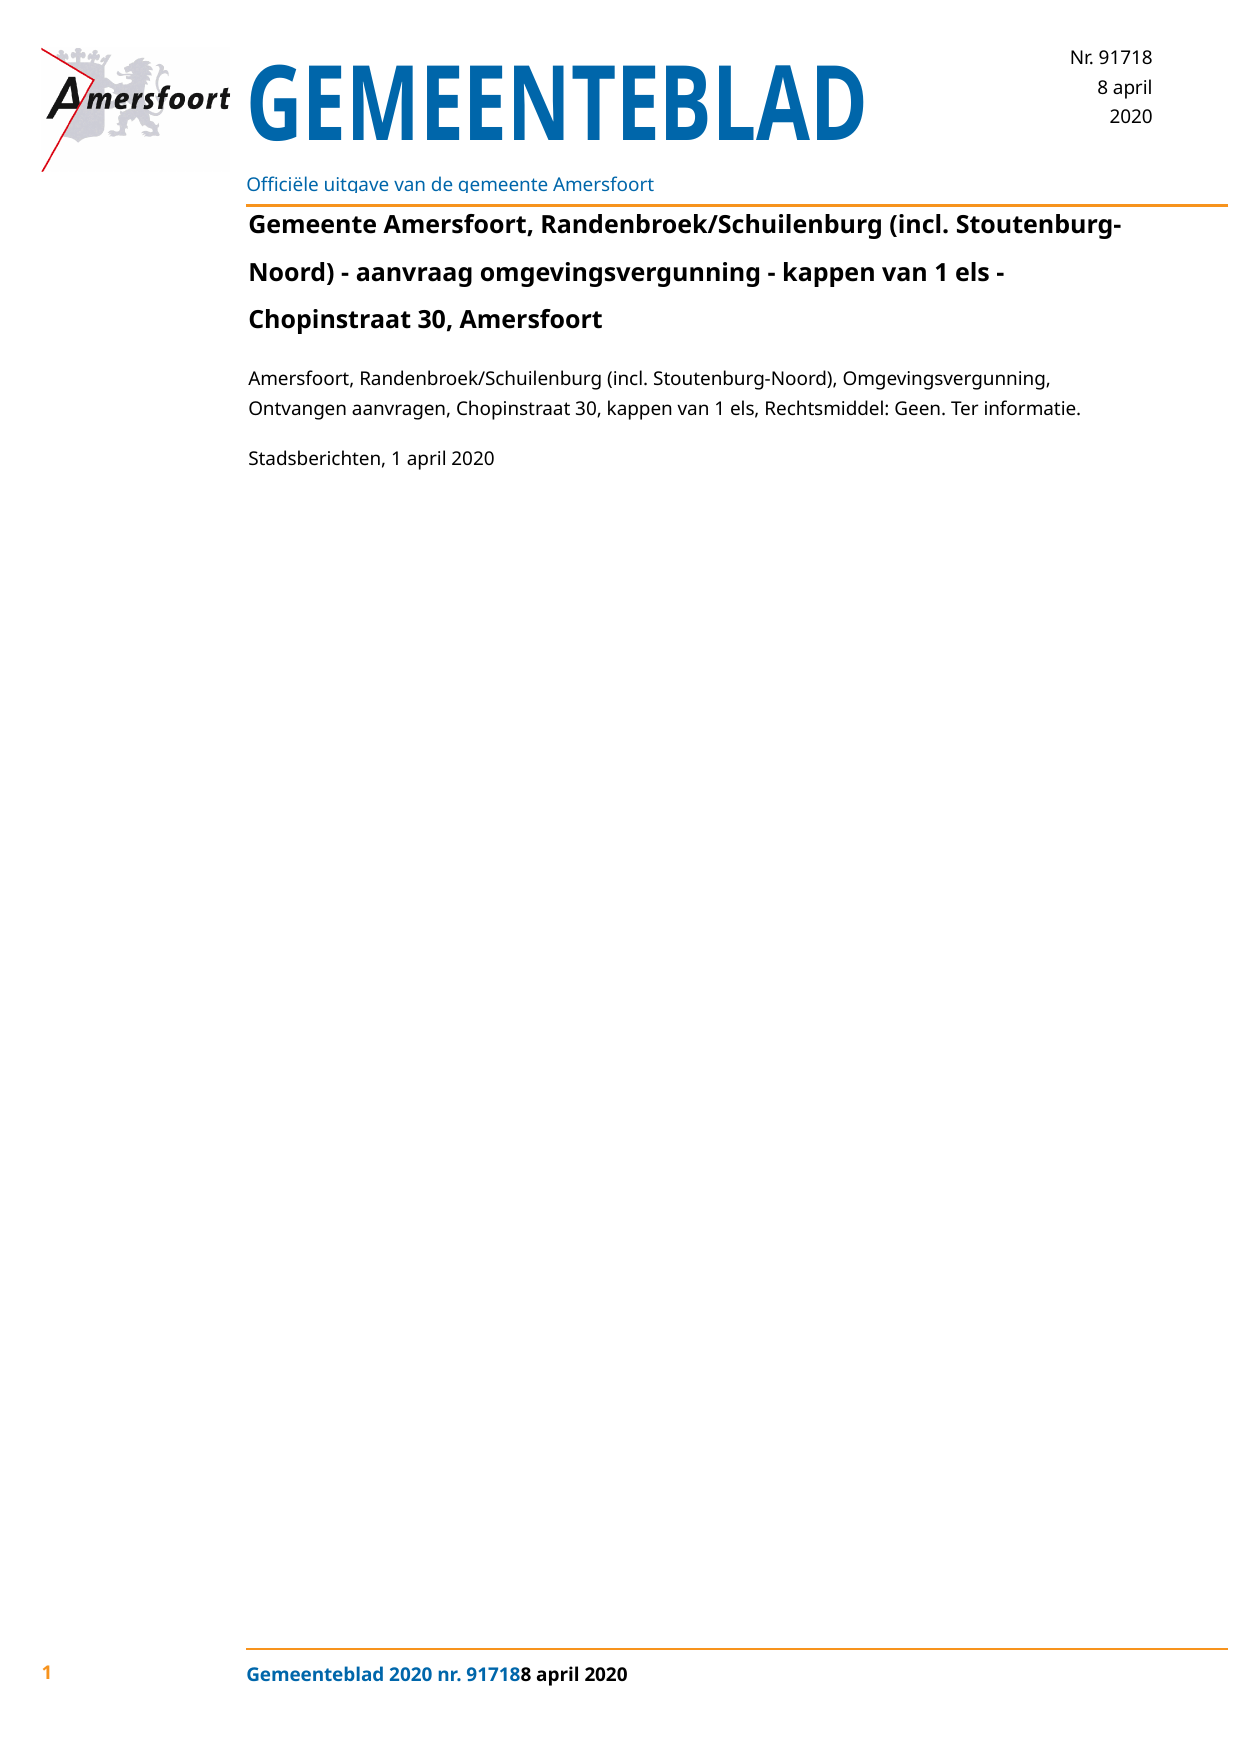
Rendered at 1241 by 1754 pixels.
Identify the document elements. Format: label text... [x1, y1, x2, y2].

text Gemeente Amersfoort, Randenbroek/Schuilenburg (incl. Stoutenburg-Noord) - aanvraag omgevingsvergunning - kappen van 1 els - Chopinstraat 30, Amersfoort [248, 207, 1152, 336]
picture [41, 47, 231, 172]
text Amersfoort, Randenbroek/Schuilenburg (incl. Stoutenburg-Noord), Omgevingsvergunning, Ontvangen aanvragen, Chopinstraat 30, kappen van 1 els, Rechtsmiddel: Geen. Ter informatie. [248, 366, 1152, 421]
text Stadsberichten, 1 april 2020 [248, 446, 1152, 471]
